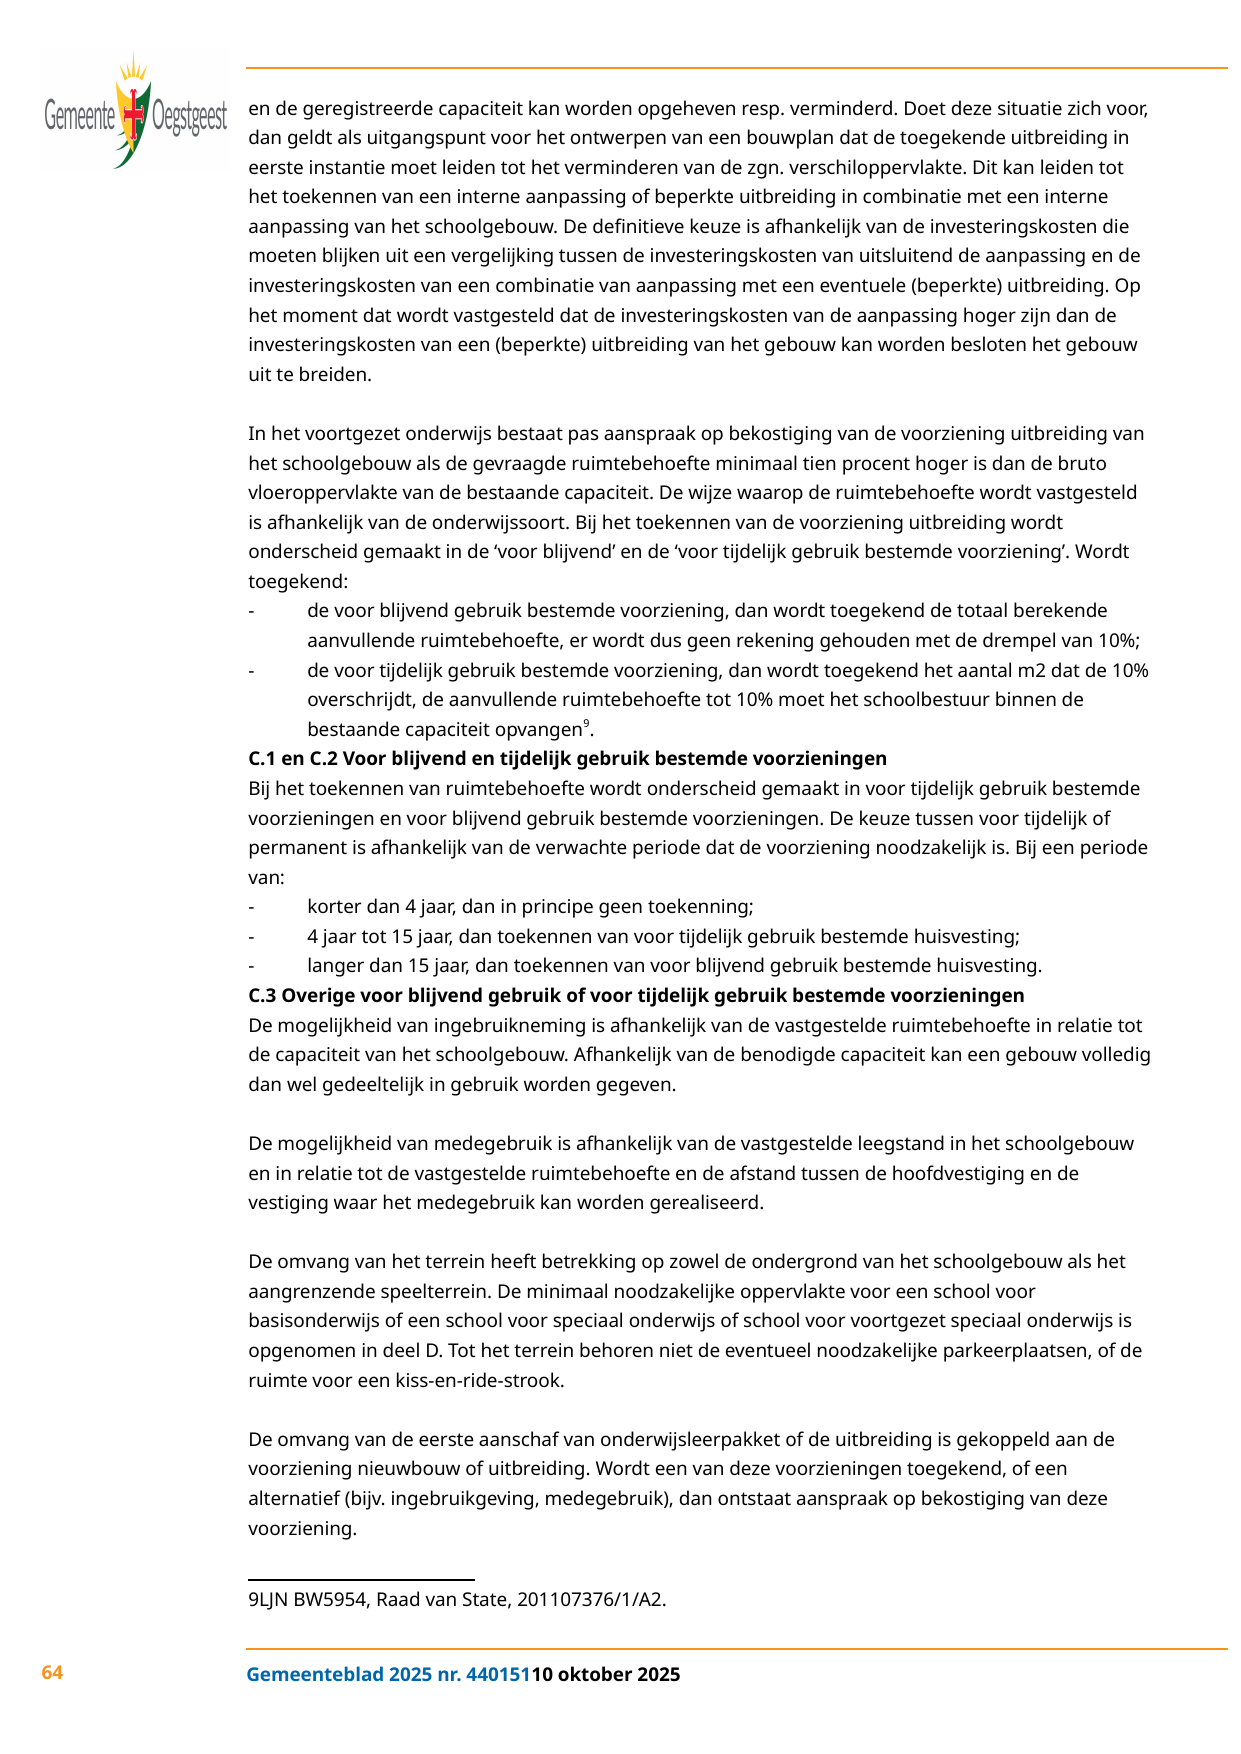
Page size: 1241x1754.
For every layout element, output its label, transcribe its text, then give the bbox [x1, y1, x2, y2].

list LJN BW5954, Raad van State, 201107376/1/A2. [248, 1586, 1152, 1612]
text De omvang van het terrein heeft betrekking op zowel de ondergrond van het schoolgebouw als het aangrenzende speelterrein. De minimaal noodzakelijke oppervlakte voor een school voor basisonderwijs of een school voor speciaal onderwijs of school voor voortgezet speciaal onderwijs is opgenomen in deel D. Tot het terrein behoren niet de eventueel noodzakelijke parkeerplaatsen, of de ruimte voor een kiss-en-ride-strook. [248, 1248, 1152, 1393]
text De mogelijkheid van ingebruikneming is afhankelijk van de vastgestelde ruimtebehoefte in relatie tot de capaciteit van het schoolgebouw. Afhankelijk van de benodigde capaciteit kan een gebouw volledig dan wel gedeeltelijk in gebruik worden gegeven. [248, 1012, 1152, 1097]
text De mogelijkheid van medegebruik is afhankelijk van de vastgestelde leegstand in het schoolgebouw en in relatie tot de vastgestelde ruimtebehoefte en de afstand tussen de hoofdvestiging en de vestiging waar het medegebruik kan worden gerealiseerd. [248, 1130, 1152, 1215]
list de voor blijvend gebruik bestemde voorziening, dan wordt toegekend de totaal berekende aanvullende ruimtebehoefte, er wordt dus geen rekening gehouden met de drempel van 10%; [248, 598, 1152, 653]
text In het voortgezet onderwijs bestaat pas aanspraak op bekostiging van de voorziening uitbreiding van het schoolgebouw als de gevraagde ruimtebehoefte minimaal tien procent hoger is dan de bruto vloeroppervlakte van de bestaande capaciteit. De wijze waarop de ruimtebehoefte wordt vastgesteld is afhankelijk van de onderwijssoort. Bij het toekennen van de voorziening uitbreiding wordt onderscheid gemaakt in de ‘voor blijvend’ en de ‘voor tijdelijk gebruik bestemde voorziening’. Wordt toegekend: [248, 420, 1152, 594]
list korter dan 4 jaar, dan in principe geen toekenning; [248, 893, 1152, 919]
list de voor tijdelijk gebruik bestemde voorziening, dan wordt toegekend het aantal m2 dat de 10% overschrijdt, de aanvullende ruimtebehoefte tot 10% moet het schoolbestuur binnen de bestaande capaciteit opvangen. [248, 657, 1152, 742]
text C.3 Overige voor blijvend gebruik of voor tijdelijk gebruik bestemde voorzieningen [248, 982, 1152, 1008]
list langer dan 15 jaar, dan toekennen van voor blijvend gebruik bestemde huisvesting. [248, 953, 1152, 978]
picture [41, 47, 231, 172]
text en de geregistreerde capaciteit kan worden opgeheven resp. verminderd. Doet deze situatie zich voor, dan geldt als uitgangspunt voor het ontwerpen van een bouwplan dat de toegekende uitbreiding in eerste instantie moet leiden tot het verminderen van de zgn. verschiloppervlakte. Dit kan leiden tot het toekennen van een interne aanpassing of beperkte uitbreiding in combinatie met een interne aanpassing van het schoolgebouw. De definitieve keuze is afhankelijk van de investeringskosten die moeten blijken uit een vergelijking tussen de investeringskosten van uitsluitend de aanpassing en de investeringskosten van een combinatie van aanpassing met een eventuele (beperkte) uitbreiding. Op het moment dat wordt vastgesteld dat de investeringskosten van de aanpassing hoger zijn dan de investeringskosten van een (beperkte) uitbreiding van het gebouw kan worden besloten het gebouw uit te breiden. [248, 95, 1152, 387]
text C.1 en C.2 Voor blijvend en tijdelijk gebruik bestemde voorzieningen [248, 746, 1152, 771]
list 4 jaar tot 15 jaar, dan toekennen van voor tijdelijk gebruik bestemde huisvesting; [248, 923, 1152, 949]
text De omvang van de eerste aanschaf van onderwijsleerpakket of de uitbreiding is gekoppeld aan de voorziening nieuwbouw of uitbreiding. Wordt een van deze voorzieningen toegekend, of een alternatief (bijv. ingebruikgeving, medegebruik), dan ontstaat aanspraak op bekostiging van deze voorziening. [248, 1426, 1152, 1541]
text Bij het toekennen van ruimtebehoefte wordt onderscheid gemaakt in voor tijdelijk gebruik bestemde voorzieningen en voor blijvend gebruik bestemde voorzieningen. De keuze tussen voor tijdelijk of permanent is afhankelijk van de verwachte periode dat de voorziening noodzakelijk is. Bij een periode van: [248, 775, 1152, 890]
